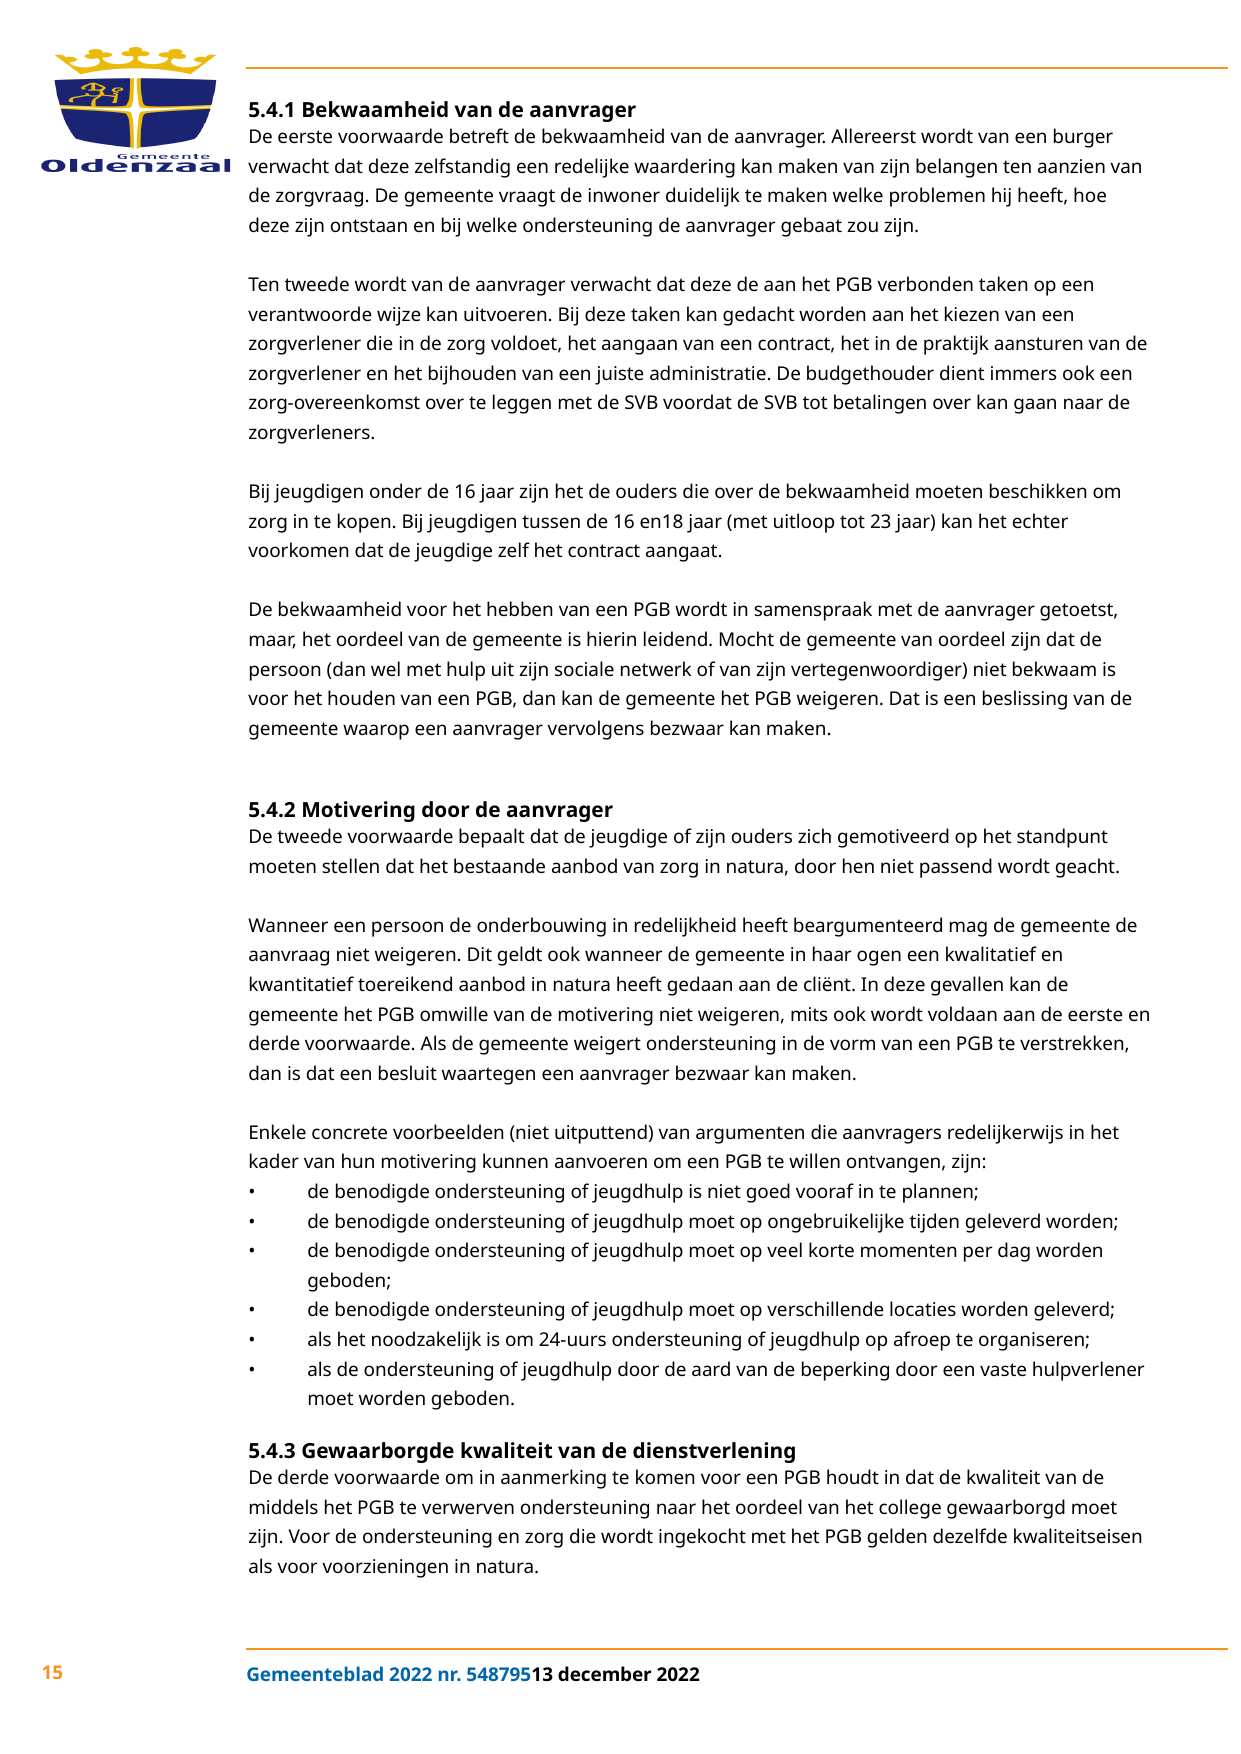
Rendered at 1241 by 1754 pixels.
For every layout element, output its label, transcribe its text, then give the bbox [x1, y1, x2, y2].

text Bij jeugdigen onder de 16 jaar zijn het de ouders die over de bekwaamheid moeten beschikken om zorg in te kopen. Bij jeugdigen tussen de 16 en18 jaar (met uitloop tot 23 jaar) kan het echter voorkomen dat de jeugdige zelf het contract aangaat. [248, 478, 1152, 563]
text De derde voorwaarde om in aanmerking te komen voor een PGB houdt in dat de kwaliteit van de middels het PGB te verwerven ondersteuning naar het oordeel van het college gewaarborgd moet zijn. Voor de ondersteuning en zorg die wordt ingekocht met het PGB gelden dezelfde kwaliteitseisen als voor voorzieningen in natura. [248, 1464, 1152, 1579]
text Wanneer een persoon de onderbouwing in redelijkheid heeft beargumenteerd mag de gemeente de aanvraag niet weigeren. Dit geldt ook wanneer de gemeente in haar ogen een kwalitatief en kwantitatief toereikend aanbod in natura heeft gedaan aan de cliënt. In deze gevallen kan de gemeente het PGB omwille van de motivering niet weigeren, mits ook wordt voldaan aan de eerste en derde voorwaarde. Als de gemeente weigert ondersteuning in de vorm van een PGB te verstrekken, dan is dat een besluit waartegen een aanvrager bezwaar kan maken. [248, 912, 1152, 1086]
list de benodigde ondersteuning of jeugdhulp moet op verschillende locaties worden geleverd; [248, 1297, 1152, 1322]
text De bekwaamheid voor het hebben van een PGB wordt in samenspraak met de aanvrager getoetst, maar, het oordeel van de gemeente is hierin leidend. Mocht de gemeente van oordeel zijn dat de persoon (dan wel met hulp uit zijn sociale netwerk of van zijn vertegenwoordiger) niet bekwaam is voor het houden van een PGB, dan kan de gemeente het PGB weigeren. Dat is een beslissing van de gemeente waarop een aanvrager vervolgens bezwaar kan maken. [248, 597, 1152, 741]
text 5.4.2 Motivering door de aanvrager [248, 795, 1152, 823]
list als het noodzakelijk is om 24-uurs ondersteuning of jeugdhulp op afroep te organiseren; [248, 1326, 1152, 1352]
list de benodigde ondersteuning of jeugdhulp is niet goed vooraf in te plannen; [248, 1178, 1152, 1204]
text De eerste voorwaarde betreft de bekwaamheid van de aanvrager. Allereerst wordt van een burger verwacht dat deze zelfstandig een redelijke waardering kan maken van zijn belangen ten aanzien van de zorgvraag. De gemeente vraagt de inwoner duidelijk te maken welke problemen hij heeft, hoe deze zijn ontstaan en bij welke ondersteuning de aanvrager gebaat zou zijn. [248, 123, 1152, 238]
text 5.4.3 Gewaarborgde kwaliteit van de dienstverlening [248, 1436, 1152, 1464]
text 5.4.1 Bekwaamheid van de aanvrager [248, 95, 1152, 123]
list de benodigde ondersteuning of jeugdhulp moet op veel korte momenten per dag worden geboden; [248, 1237, 1152, 1293]
text Ten tweede wordt van de aanvrager verwacht dat deze de aan het PGB verbonden taken op een verantwoorde wijze kan uitvoeren. Bij deze taken kan gedacht worden aan het kiezen van een zorgverlener die in de zorg voldoet, het aangaan van een contract, het in de praktijk aansturen van de zorgverlener en het bijhouden van een juiste administratie. De budgethouder dient immers ook een zorg-overeenkomst over te leggen met de SVB voordat de SVB tot betalingen over kan gaan naar de zorgverleners. [248, 271, 1152, 445]
text De tweede voorwaarde bepaalt dat de jeugdige of zijn ouders zich gemotiveerd op het standpunt moeten stellen dat het bestaande aanbod van zorg in natura, door hen niet passend wordt geacht. [248, 823, 1152, 879]
text Enkele concrete voorbeelden (niet uitputtend) van argumenten die aanvragers redelijkerwijs in het kader van hun motivering kunnen aanvoeren om een PGB te willen ontvangen, zijn: [248, 1119, 1152, 1174]
picture [41, 47, 231, 172]
list als de ondersteuning of jeugdhulp door de aard van de beperking door een vaste hulpverlener moet worden geboden. [248, 1356, 1152, 1411]
list de benodigde ondersteuning of jeugdhulp moet op ongebruikelijke tijden geleverd worden; [248, 1208, 1152, 1234]
